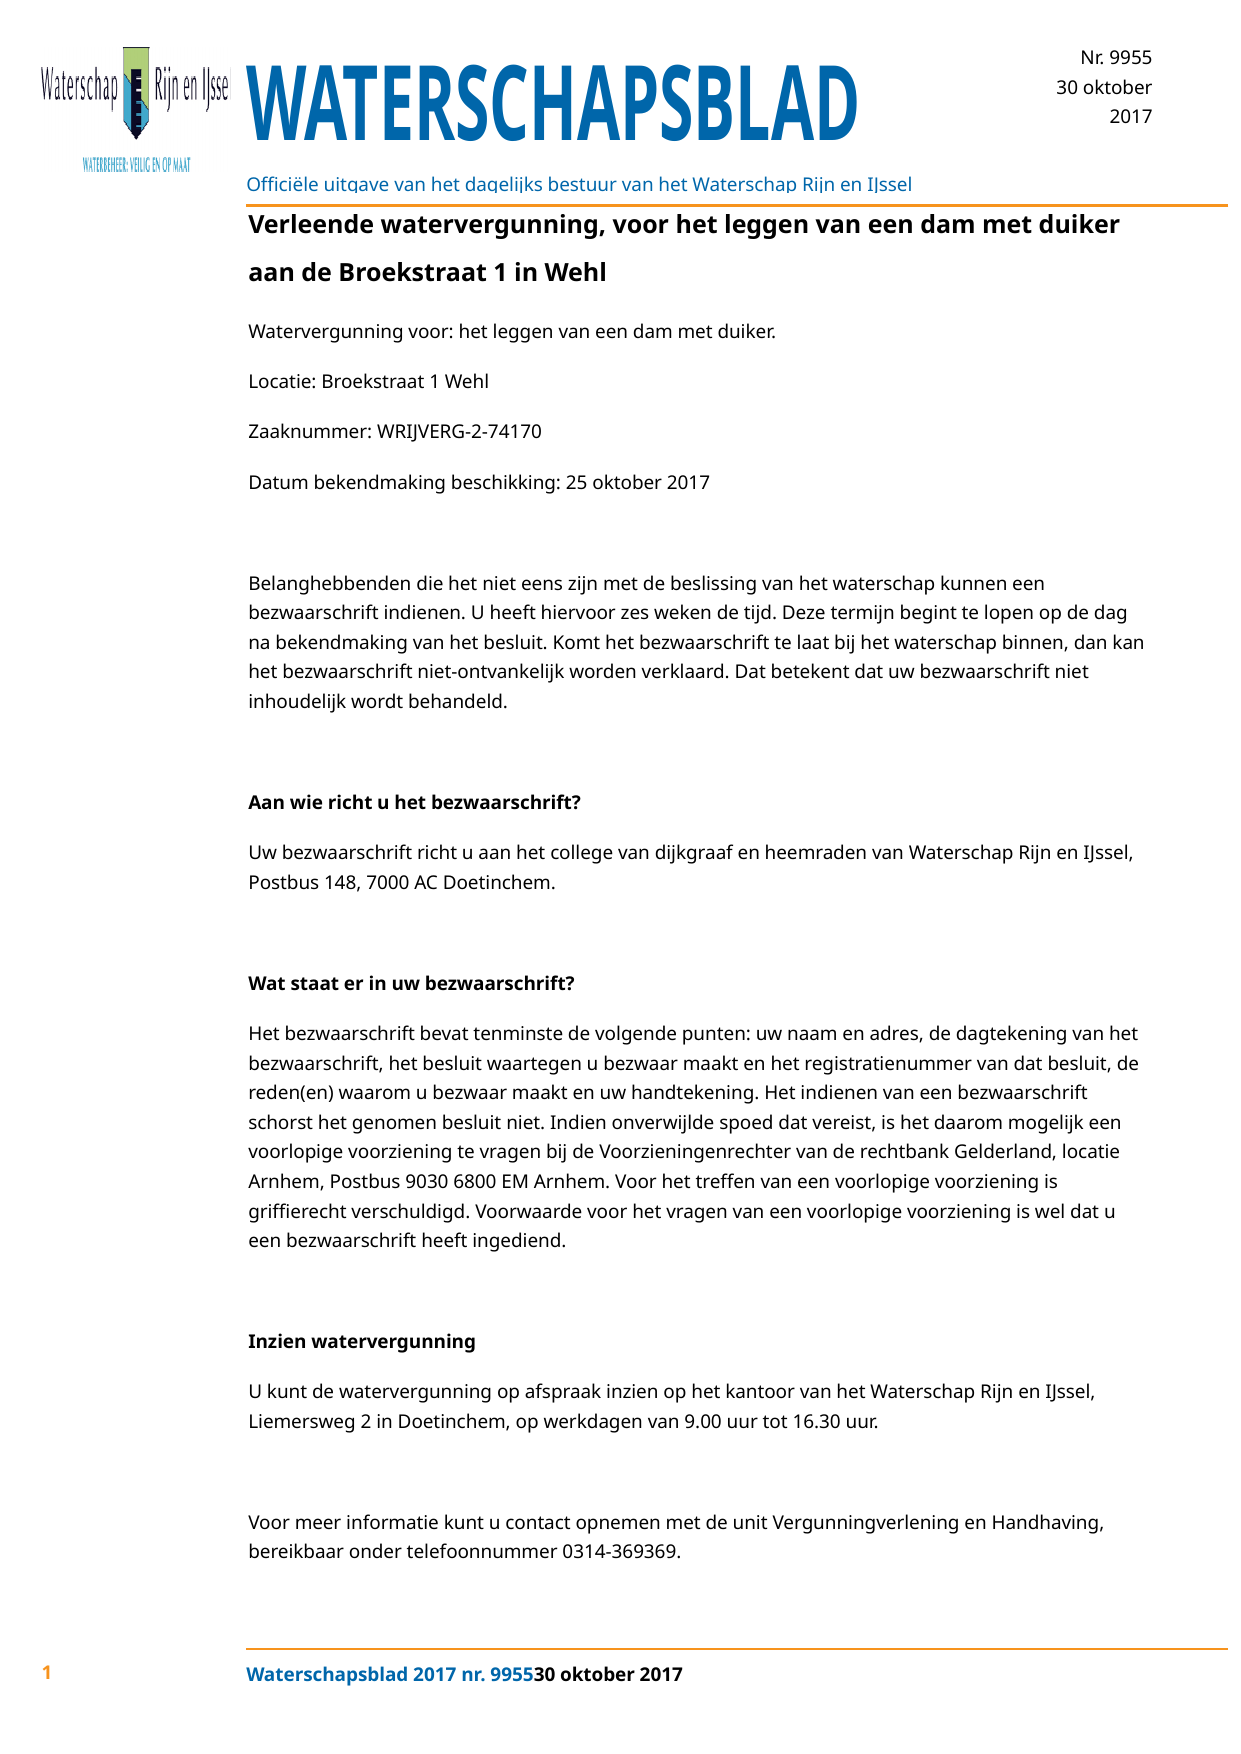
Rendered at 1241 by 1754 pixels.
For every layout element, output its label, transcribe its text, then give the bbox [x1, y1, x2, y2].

text Inzien watervergunning [248, 1328, 1152, 1354]
text Het bezwaarschrift bevat tenminste de volgende punten: uw naam en adres, de dagtekening van het bezwaarschrift, het besluit waartegen u bezwaar maakt en het registratienummer van dat besluit, de reden(en) waarom u bezwaar maakt en uw handtekening. Het indienen van een bezwaarschrift schorst het genomen besluit niet. Indien onverwijlde spoed dat vereist, is het daarom mogelijk een voorlopige voorziening te vragen bij de Voorzieningenrechter van de rechtbank Gelderland, locatie Arnhem, Postbus 9030 6800 EM Arnhem. Voor het treffen van een voorlopige voorziening is griffierecht verschuldigd. Voorwaarde voor het vragen van een voorlopige voorziening is wel dat u een bezwaarschrift heeft ingediend. [248, 1020, 1152, 1253]
text Aan wie richt u het bezwaarschrift? [248, 789, 1152, 815]
text Belanghebbenden die het niet eens zijn met de beslissing van het waterschap kunnen een bezwaarschrift indienen. U heeft hiervoor zes weken de tijd. Deze termijn begint te lopen op de dag na bekendmaking van het besluit. Komt het bezwaarschrift te laat bij het waterschap binnen, dan kan het bezwaarschrift niet-ontvankelijk worden verklaard. Dat betekent dat uw bezwaarschrift niet inhoudelijk wordt behandeld. [248, 570, 1152, 714]
text Verleende watervergunning, voor het leggen van een dam met duiker aan de Broekstraat 1 in Wehl [248, 207, 1152, 288]
text Wat staat er in uw bezwaarschrift? [248, 970, 1152, 996]
text Uw bezwaarschrift richt u aan het college van dijkgraaf en heemraden van Waterschap Rijn en IJssel, Postbus 148, 7000 AC Doetinchem. [248, 839, 1152, 895]
text Zaaknummer: WRIJVERG-2-74170 [248, 419, 1152, 444]
text U kunt de watervergunning op afspraak inzien op het kantoor van het Waterschap Rijn en IJssel, Liemersweg 2 in Doetinchem, op werkdagen van 9.00 uur tot 16.30 uur. [248, 1379, 1152, 1434]
text Voor meer informatie kunt u contact opnemen met de unit Vergunningverlening en Handhaving, bereikbaar onder telefoonnummer 0314-369369. [248, 1509, 1152, 1564]
text Locatie: Broekstraat 1 Wehl [248, 368, 1152, 394]
text Datum bekendmaking beschikking: 25 oktober 2017 [248, 469, 1152, 495]
picture [41, 47, 231, 172]
text Watervergunning voor: het leggen van een dam met duiker. [248, 318, 1152, 344]
